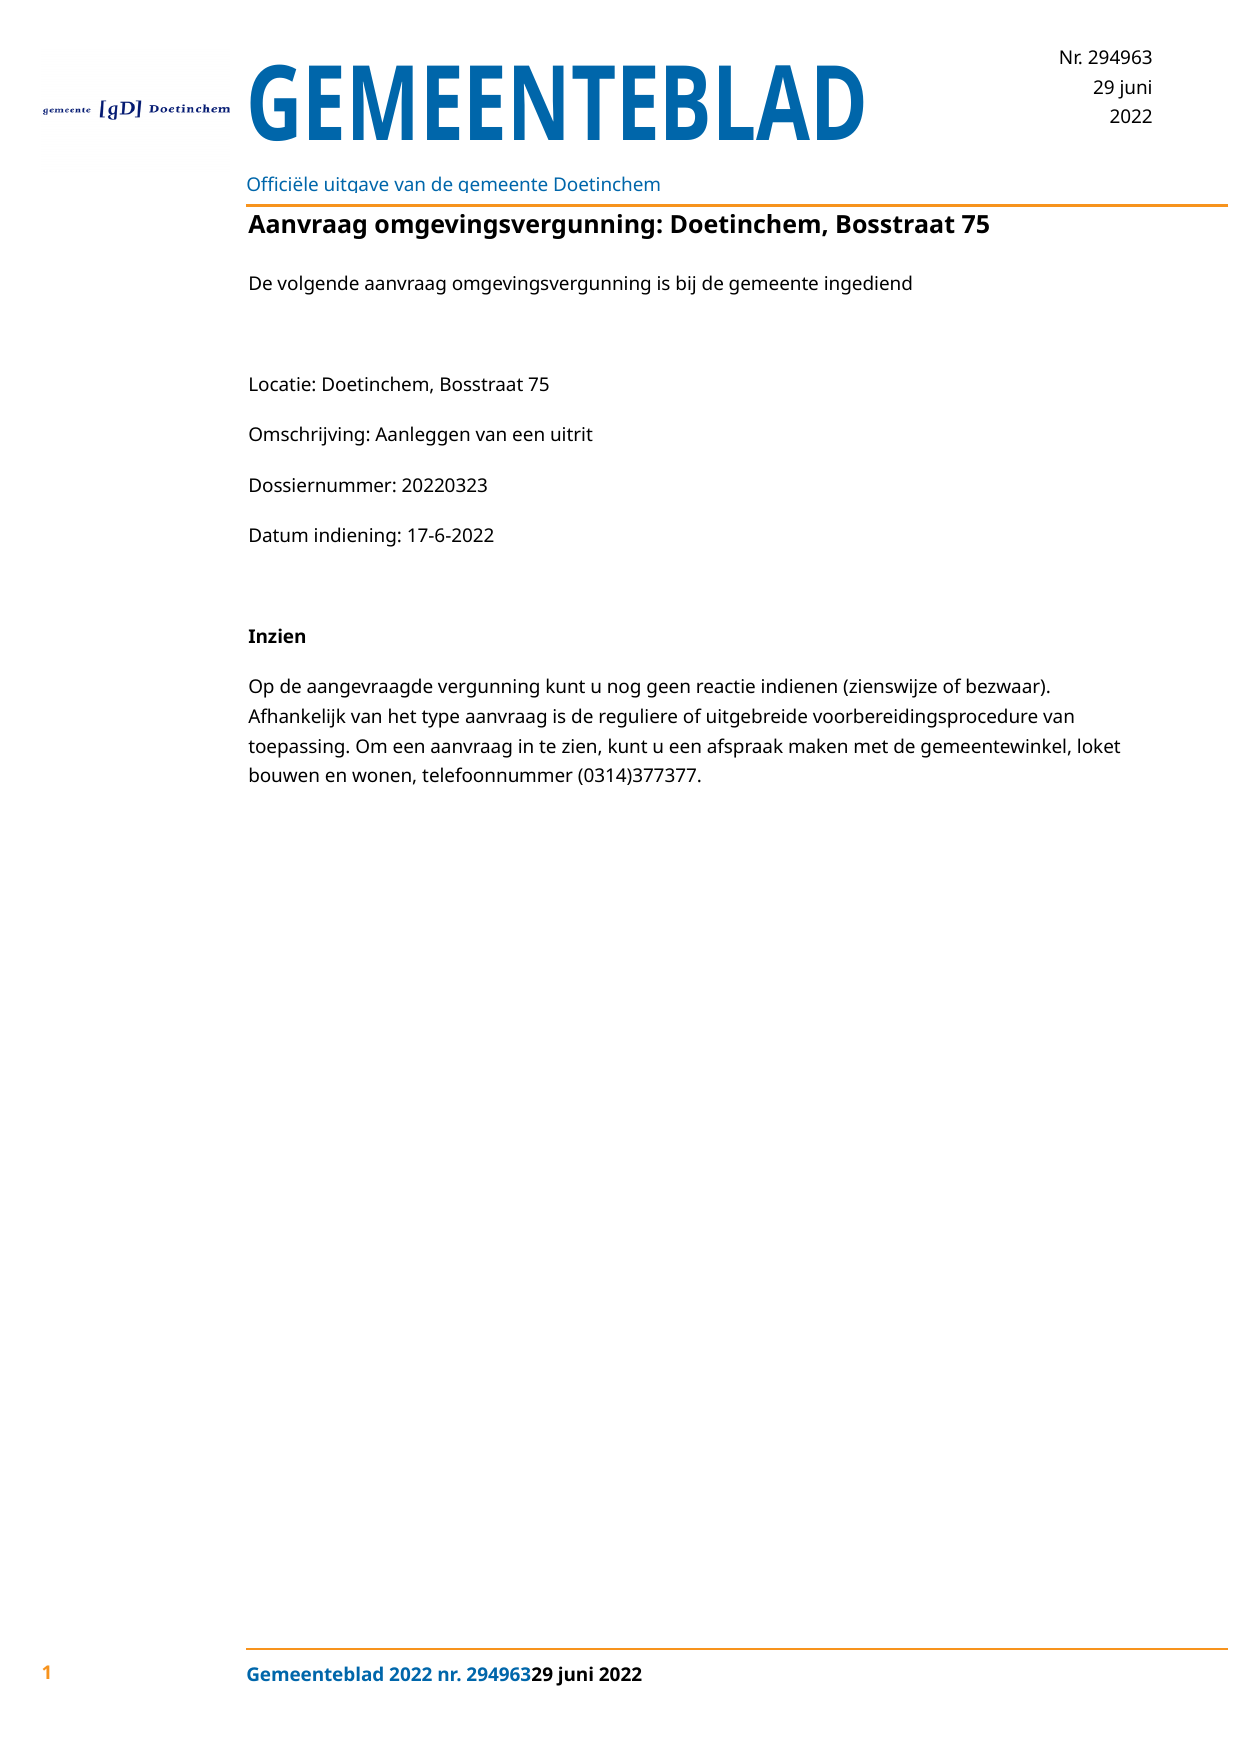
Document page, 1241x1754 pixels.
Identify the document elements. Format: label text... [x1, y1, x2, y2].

text Dossiernummer: 20220323 [248, 472, 1152, 498]
text Inzien [248, 623, 1152, 649]
text De volgende aanvraag omgevingsvergunning is bij de gemeente ingediend [248, 270, 1152, 296]
text Datum indiening: 17-6-2022 [248, 522, 1152, 548]
text Op de aangevraagde vergunning kunt u nog geen reactie indienen (zienswijze of bezwaar). Afhankelijk van het type aanvraag is de reguliere of uitgebreide voorbereidingsprocedure van toepassing. Om een aanvraag in te zien, kunt u een afspraak maken met de gemeentewinkel, loket bouwen en wonen, telefoonnummer (0314)377377. [248, 674, 1152, 788]
text Aanvraag omgevingsvergunning: Doetinchem, Bosstraat 75 [248, 207, 1152, 241]
text Omschrijving: Aanleggen van een uitrit [248, 422, 1152, 447]
picture [41, 47, 231, 172]
text Locatie: Doetinchem, Bosstraat 75 [248, 371, 1152, 397]
